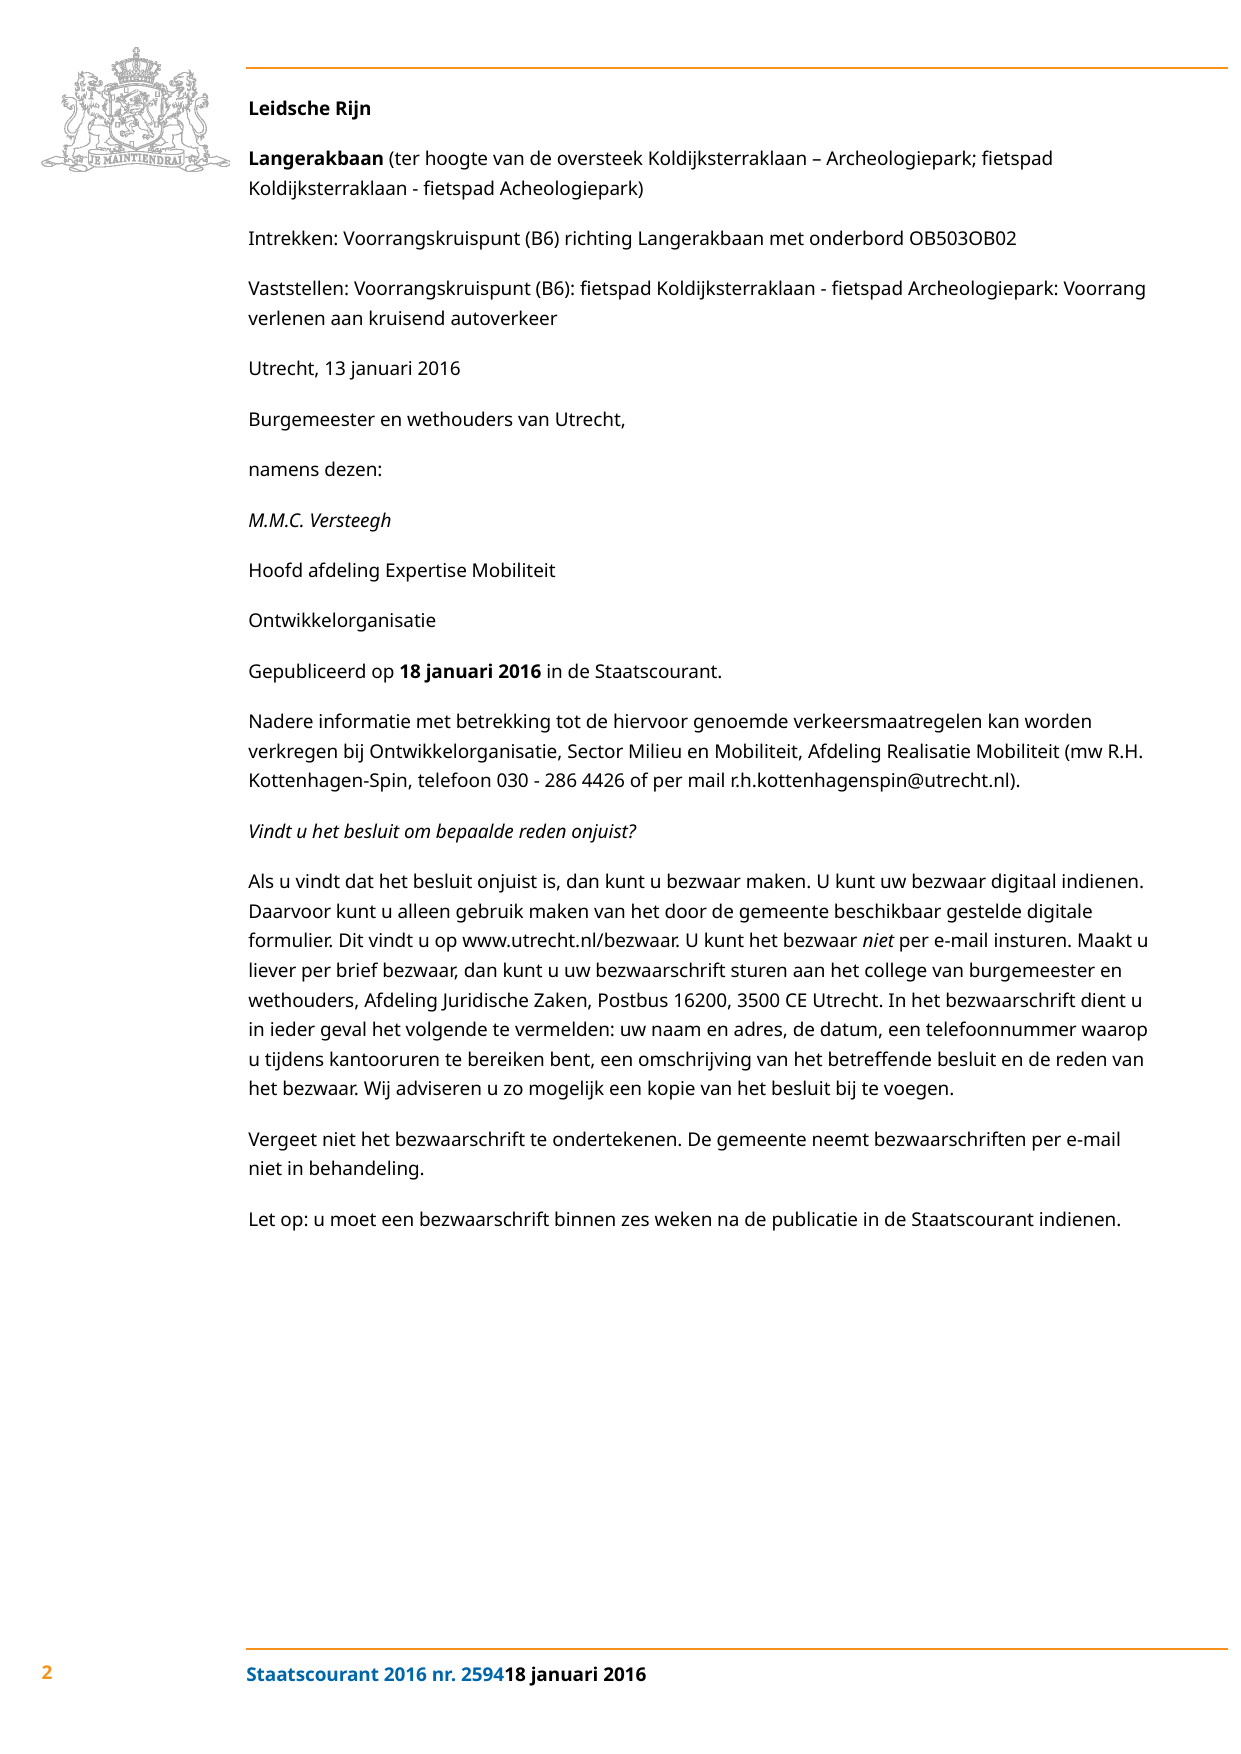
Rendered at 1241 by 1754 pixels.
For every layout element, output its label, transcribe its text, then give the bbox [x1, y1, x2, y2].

text Langerakbaan (ter hoogte van de oversteek Koldijksterraklaan – Archeologiepark; fietspad Koldijksterraklaan - fietspad Acheologiepark) [248, 145, 1152, 201]
text Ontwikkelorganisatie [248, 608, 1152, 633]
text M.M.C. Versteegh [248, 507, 1152, 533]
text namens dezen: [248, 456, 1152, 482]
text Vaststellen: Voorrangskruispunt (B6): fietspad Koldijksterraklaan - fietspad Archeologiepark: Voorrang verlenen aan kruisend autoverkeer [248, 276, 1152, 331]
text Leidsche Rijn [248, 95, 1152, 121]
text Let op: u moet een bezwaarschrift binnen zes weken na de publicatie in de Staatscourant indienen. [248, 1206, 1152, 1232]
text Hoofd afdeling Expertise Mobiliteit [248, 557, 1152, 583]
text Burgemeester en wethouders van Utrecht, [248, 406, 1152, 432]
picture [41, 47, 231, 172]
text Utrecht, 13 januari 2016 [248, 356, 1152, 381]
text Vergeet niet het bezwaarschrift te ondertekenen. De gemeente neemt bezwaarschriften per e-mail niet in behandeling. [248, 1126, 1152, 1181]
text Vindt u het besluit om bepaalde reden onjuist? [248, 818, 1152, 844]
text Intrekken: Voorrangskruispunt (B6) richting Langerakbaan met onderbord OB503OB02 [248, 225, 1152, 251]
text Als u vindt dat het besluit onjuist is, dan kunt u bezwaar maken. U kunt uw bezwaar digitaal indienen. Daarvoor kunt u alleen gebruik maken van het door de gemeente beschikbaar gestelde digitale formulier. Dit vindt u op www.utrecht.nl/bezwaar. U kunt het bezwaar niet per e-mail insturen. Maakt u liever per brief bezwaar, dan kunt u uw bezwaarschrift sturen aan het college van burgemeester en wethouders, Afdeling Juridische Zaken, Postbus 16200, 3500 CE Utrecht. In het bezwaarschrift dient u in ieder geval het volgende te vermelden: uw naam en adres, de datum, een telefoonnummer waarop u tijdens kantooruren te bereiken bent, een omschrijving van het betreffende besluit en de reden van het bezwaar. Wij adviseren u zo mogelijk een kopie van het besluit bij te voegen. [248, 868, 1152, 1101]
text Nadere informatie met betrekking tot de hiervoor genoemde verkeersmaatregelen kan worden verkregen bij Ontwikkelorganisatie, Sector Milieu en Mobiliteit, Afdeling Realisatie Mobiliteit (mw R.H. Kottenhagen-Spin, telefoon 030 - 286 4426 of per mail r.h.kottenhagenspin@utrecht.nl). [248, 708, 1152, 793]
text Gepubliceerd op 18 januari 2016 in de Staatscourant. [248, 658, 1152, 684]
